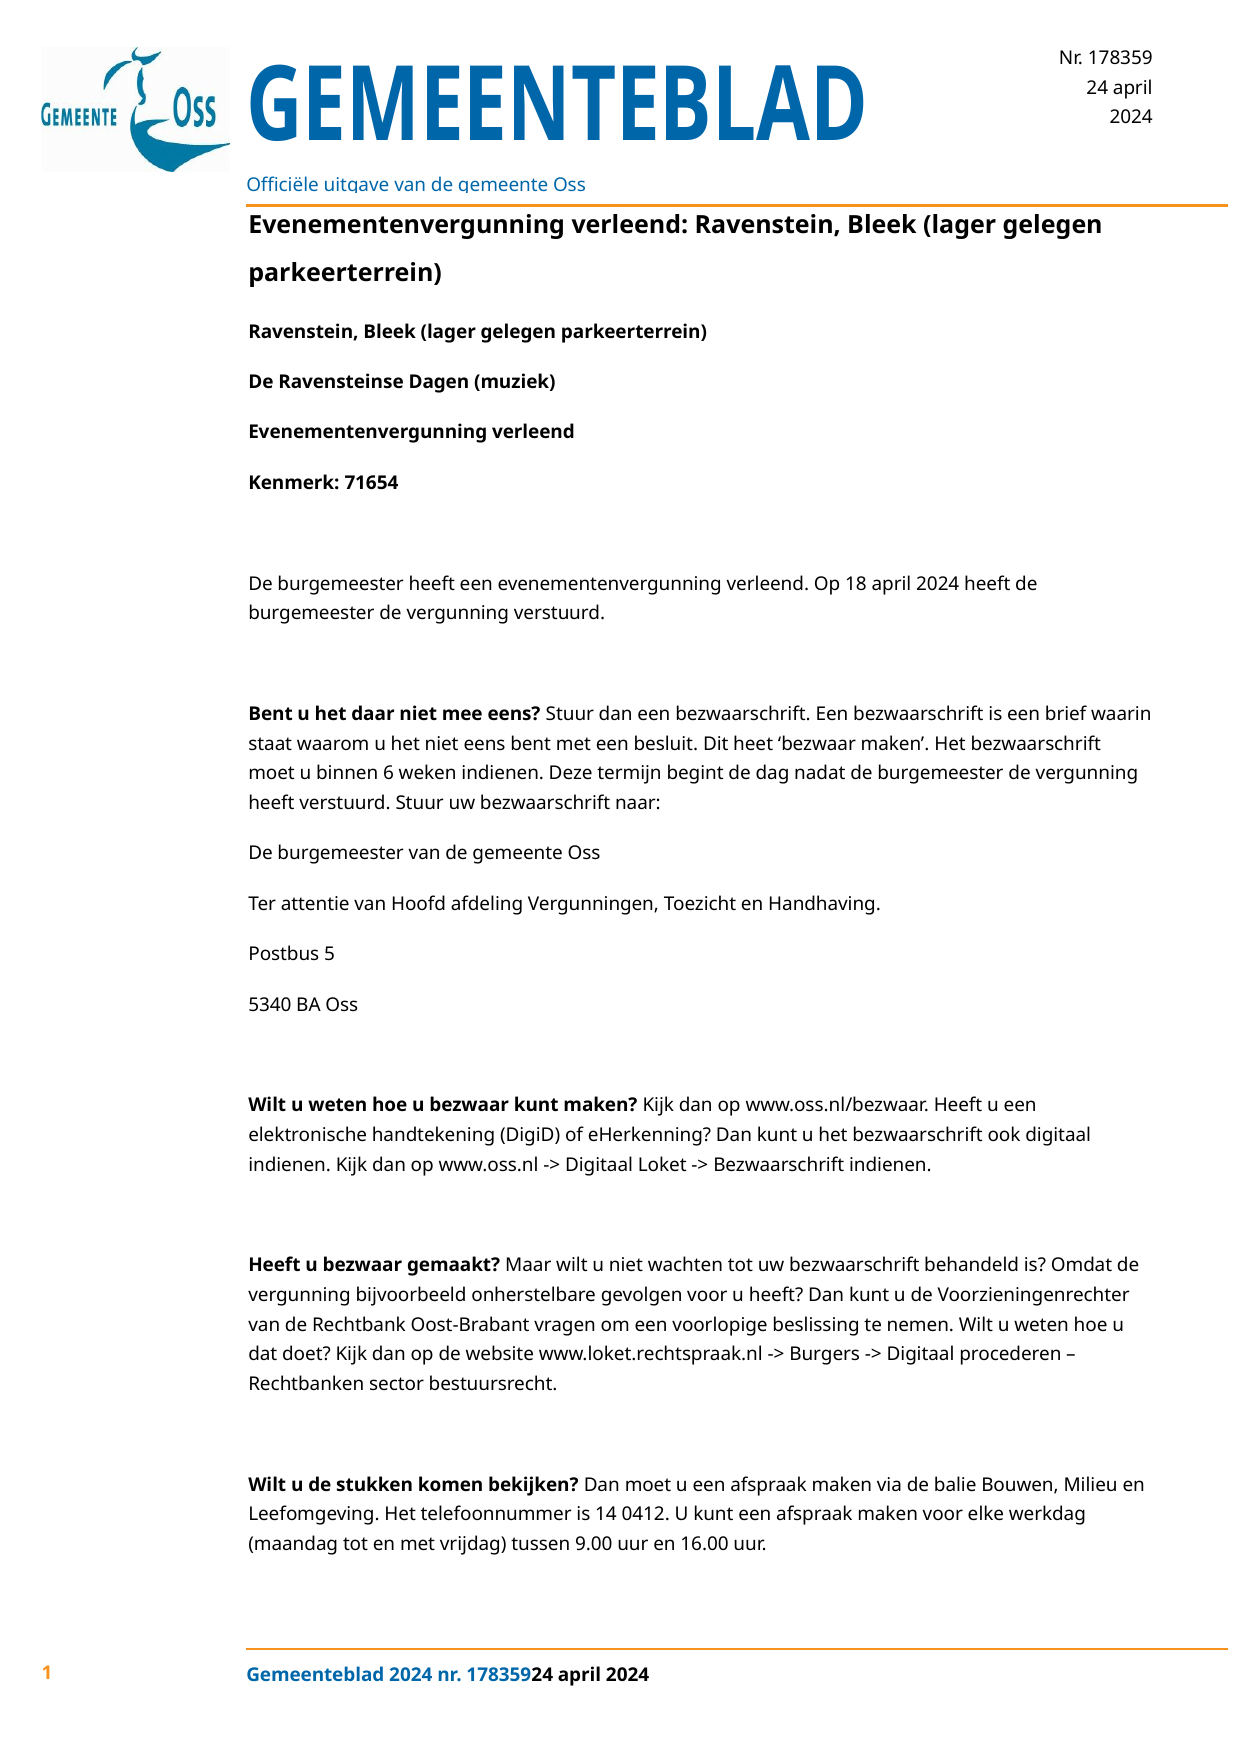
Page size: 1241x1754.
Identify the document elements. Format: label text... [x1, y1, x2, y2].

text De burgemeester van de gemeente Oss [248, 839, 1152, 865]
text Wilt u weten hoe u bezwaar kunt maken? Kijk dan op www.oss.nl/bezwaar. Heeft u een elektronische handtekening (DigiD) of eHerkenning? Dan kunt u het bezwaarschrift ook digitaal indienen. Kijk dan op www.oss.nl -> Digitaal Loket -> Bezwaarschrift indienen. [248, 1092, 1152, 1177]
text 5340 BA Oss [248, 991, 1152, 1017]
text Ter attentie van Hoofd afdeling Vergunningen, Toezicht en Handhaving. [248, 890, 1152, 916]
text Wilt u de stukken komen bekijken? Dan moet u een afspraak maken via de balie Bouwen, Milieu en Leefomgeving. Het telefoonnummer is 14 0412. U kunt een afspraak maken voor elke werkdag (maandag tot en met vrijdag) tussen 9.00 uur en 16.00 uur. [248, 1471, 1152, 1556]
text Bent u het daar niet mee eens? Stuur dan een bezwaarschrift. Een bezwaarschrift is een brief waarin staat waarom u het niet eens bent met een besluit. Dit heet ‘bezwaar maken’. Het bezwaarschrift moet u binnen 6 weken indienen. Deze termijn begint de dag nadat de burgemeester de vergunning heeft verstuurd. Stuur uw bezwaarschrift naar: [248, 700, 1152, 815]
text Postbus 5 [248, 940, 1152, 966]
text De Ravensteinse Dagen (muziek) [248, 368, 1152, 394]
picture [41, 47, 231, 172]
text Evenementenvergunning verleend: Ravenstein, Bleek (lager gelegen parkeerterrein) [248, 207, 1152, 288]
text Heeft u bezwaar gemaakt? Maar wilt u niet wachten tot uw bezwaarschrift behandeld is? Omdat de vergunning bijvoorbeeld onherstelbare gevolgen voor u heeft? Dan kunt u de Voorzieningenrechter van de Rechtbank Oost-Brabant vragen om een voorlopige beslissing te nemen. Wilt u weten hoe u dat doet? Kijk dan op de website www.loket.rechtspraak.nl -> Burgers -> Digitaal procederen – Rechtbanken sector bestuursrecht. [248, 1252, 1152, 1396]
text Kenmerk: 71654 [248, 469, 1152, 495]
text De burgemeester heeft een evenementenvergunning verleend. Op 18 april 2024 heeft de burgemeester de vergunning verstuurd. [248, 570, 1152, 625]
text Evenementenvergunning verleend [248, 419, 1152, 444]
text Ravenstein, Bleek (lager gelegen parkeerterrein) [248, 318, 1152, 344]
